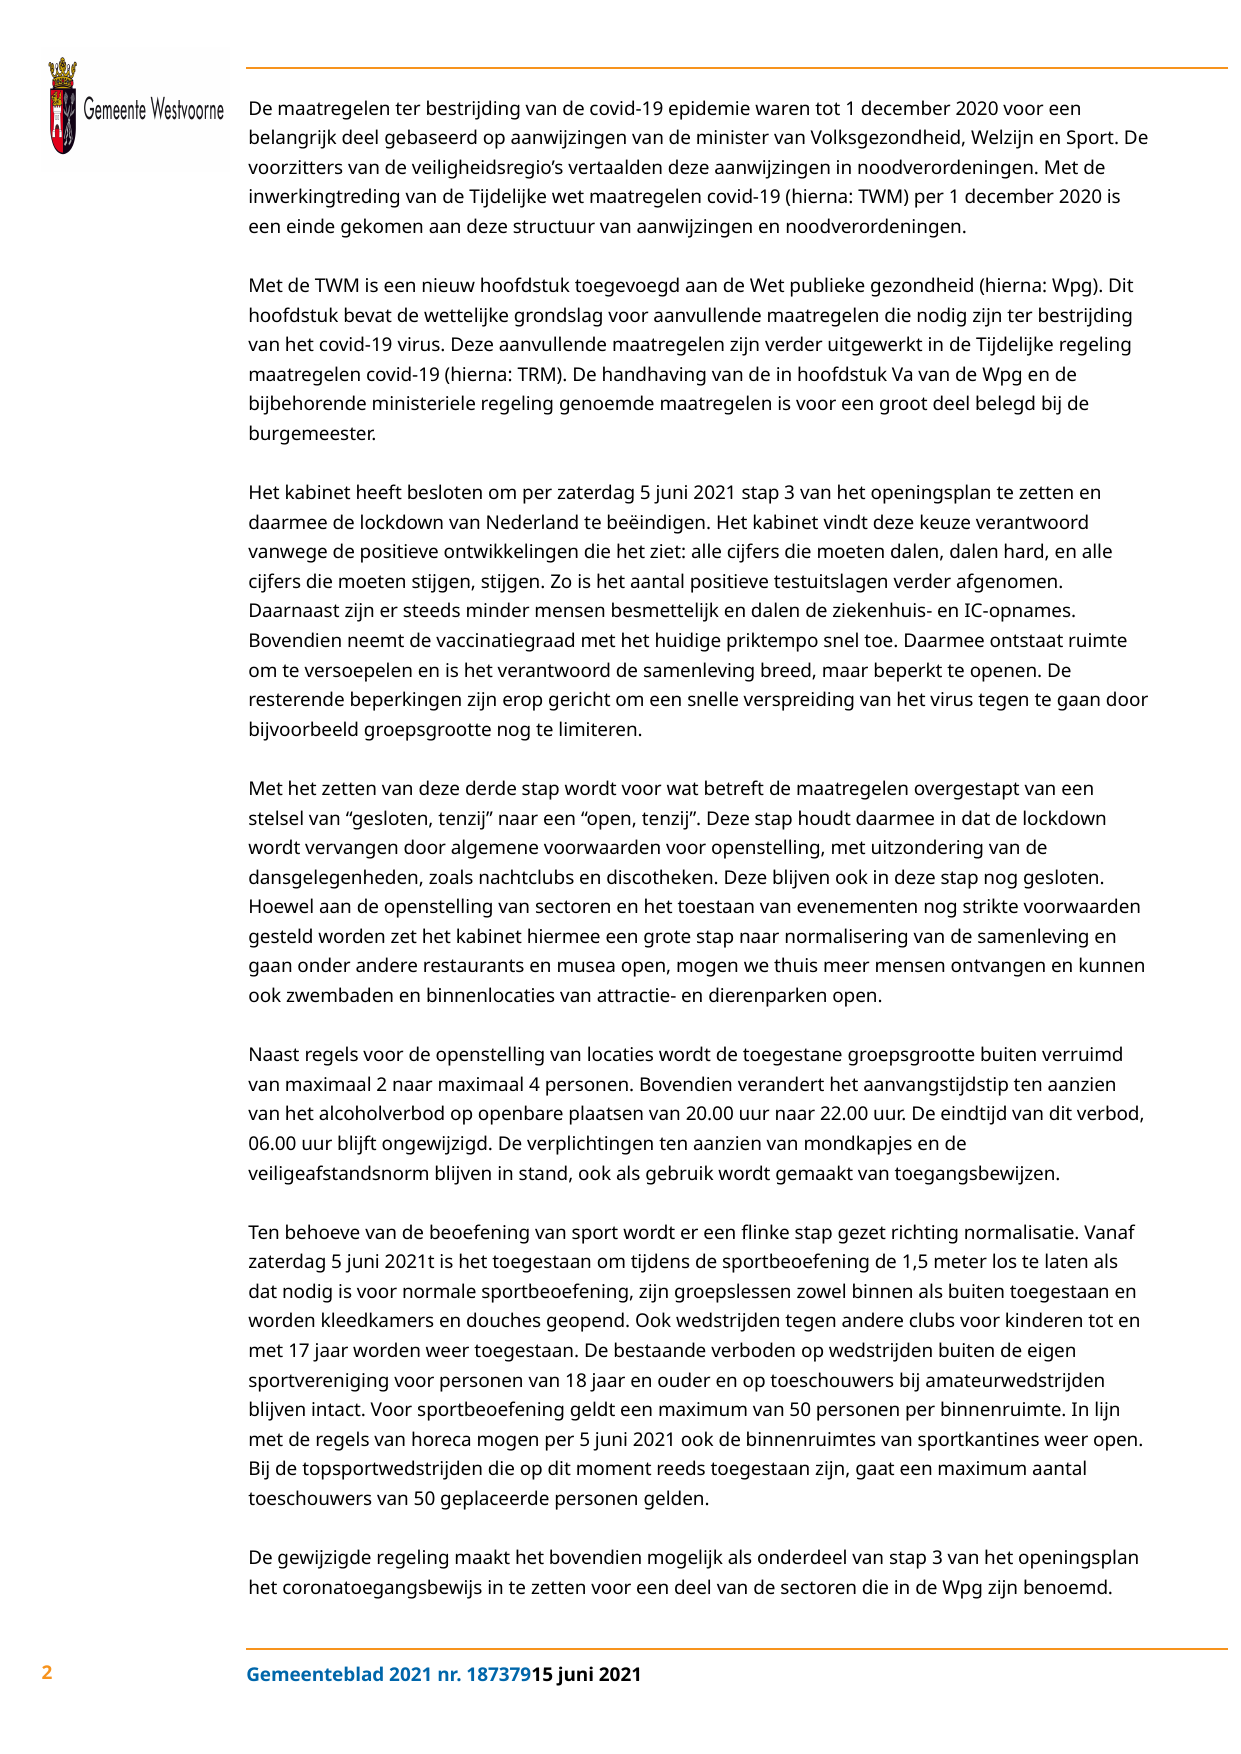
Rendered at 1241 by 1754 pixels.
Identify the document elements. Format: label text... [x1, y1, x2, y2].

text Ten behoeve van de beoefening van sport wordt er een flinke stap gezet richting normalisatie. Vanaf zaterdag 5 juni 2021t is het toegestaan om tijdens de sportbeoefening de 1,5 meter los te laten als dat nodig is voor normale sportbeoefening, zijn groepslessen zowel binnen als buiten toegestaan en worden kleedkamers en douches geopend. Ook wedstrijden tegen andere clubs voor kinderen tot en met 17 jaar worden weer toegestaan. De bestaande verboden op wedstrijden buiten de eigen sportvereniging voor personen van 18 jaar en ouder en op toeschouwers bij amateurwedstrijden blijven intact. Voor sportbeoefening geldt een maximum van 50 personen per binnenruimte. In lijn met de regels van horeca mogen per 5 juni 2021 ook de binnenruimtes van sportkantines weer open. Bij de topsportwedstrijden die op dit moment reeds toegestaan zijn, gaat een maximum aantal toeschouwers van 50 geplaceerde personen gelden. [248, 1219, 1152, 1511]
text Naast regels voor de openstelling van locaties wordt de toegestane groepsgrootte buiten verruimd van maximaal 2 naar maximaal 4 personen. Bovendien verandert het aanvangstijdstip ten aanzien van het alcoholverbod op openbare plaatsen van 20.00 uur naar 22.00 uur. De eindtijd van dit verbod, 06.00 uur blijft ongewijzigd. De verplichtingen ten aanzien van mondkapjes en de veiligeafstandsnorm blijven in stand, ook als gebruik wordt gemaakt van toegangsbewijzen. [248, 1041, 1152, 1186]
text Met de TWM is een nieuw hoofdstuk toegevoegd aan de Wet publieke gezondheid (hierna: Wpg). Dit hoofdstuk bevat de wettelijke grondslag voor aanvullende maatregelen die nodig zijn ter bestrijding van het covid-19 virus. Deze aanvullende maatregelen zijn verder uitgewerkt in de Tijdelijke regeling maatregelen covid-19 (hierna: TRM). De handhaving van de in hoofdstuk Va van de Wpg en de bijbehorende ministeriele regeling genoemde maatregelen is voor een groot deel belegd bij de burgemeester. [248, 272, 1152, 446]
text Met het zetten van deze derde stap wordt voor wat betreft de maatregelen overgestapt van een stelsel van “gesloten, tenzij” naar een “open, tenzij”. Deze stap houdt daarmee in dat de lockdown wordt vervangen door algemene voorwaarden voor openstelling, met uitzondering van de dansgelegenheden, zoals nachtclubs en discotheken. Deze blijven ook in deze stap nog gesloten. Hoewel aan de openstelling van sectoren en het toestaan van evenementen nog strikte voorwaarden gesteld worden zet het kabinet hiermee een grote stap naar normalisering van de samenleving en gaan onder andere restaurants en musea open, mogen we thuis meer mensen ontvangen en kunnen ook zwembaden en binnenlocaties van attractie- en dierenparken open. [248, 775, 1152, 1008]
text De gewijzigde regeling maakt het bovendien mogelijk als onderdeel van stap 3 van het openingsplan het coronatoegangsbewijs in te zetten voor een deel van de sectoren die in de Wpg zijn benoemd. [248, 1544, 1152, 1600]
picture [41, 47, 231, 172]
text Het kabinet heeft besloten om per zaterdag 5 juni 2021 stap 3 van het openingsplan te zetten en daarmee de lockdown van Nederland te beëindigen. Het kabinet vindt deze keuze verantwoord vanwege de positieve ontwikkelingen die het ziet: alle cijfers die moeten dalen, dalen hard, en alle cijfers die moeten stijgen, stijgen. Zo is het aantal positieve testuitslagen verder afgenomen. Daarnaast zijn er steeds minder mensen besmettelijk en dalen de ziekenhuis- en IC-opnames. Bovendien neemt de vaccinatiegraad met het huidige priktempo snel toe. Daarmee ontstaat ruimte om te versoepelen en is het verantwoord de samenleving breed, maar beperkt te openen. De resterende beperkingen zijn erop gericht om een snelle verspreiding van het virus tegen te gaan door bijvoorbeeld groepsgrootte nog te limiteren. [248, 479, 1152, 742]
text De maatregelen ter bestrijding van de covid-19 epidemie waren tot 1 december 2020 voor een belangrijk deel gebaseerd op aanwijzingen van de minister van Volksgezondheid, Welzijn en Sport. De voorzitters van de veiligheidsregio’s vertaalden deze aanwijzingen in noodverordeningen. Met de inwerkingtreding van de Tijdelijke wet maatregelen covid-19 (hierna: TWM) per 1 december 2020 is een einde gekomen aan deze structuur van aanwijzingen en noodverordeningen. [248, 95, 1152, 239]
